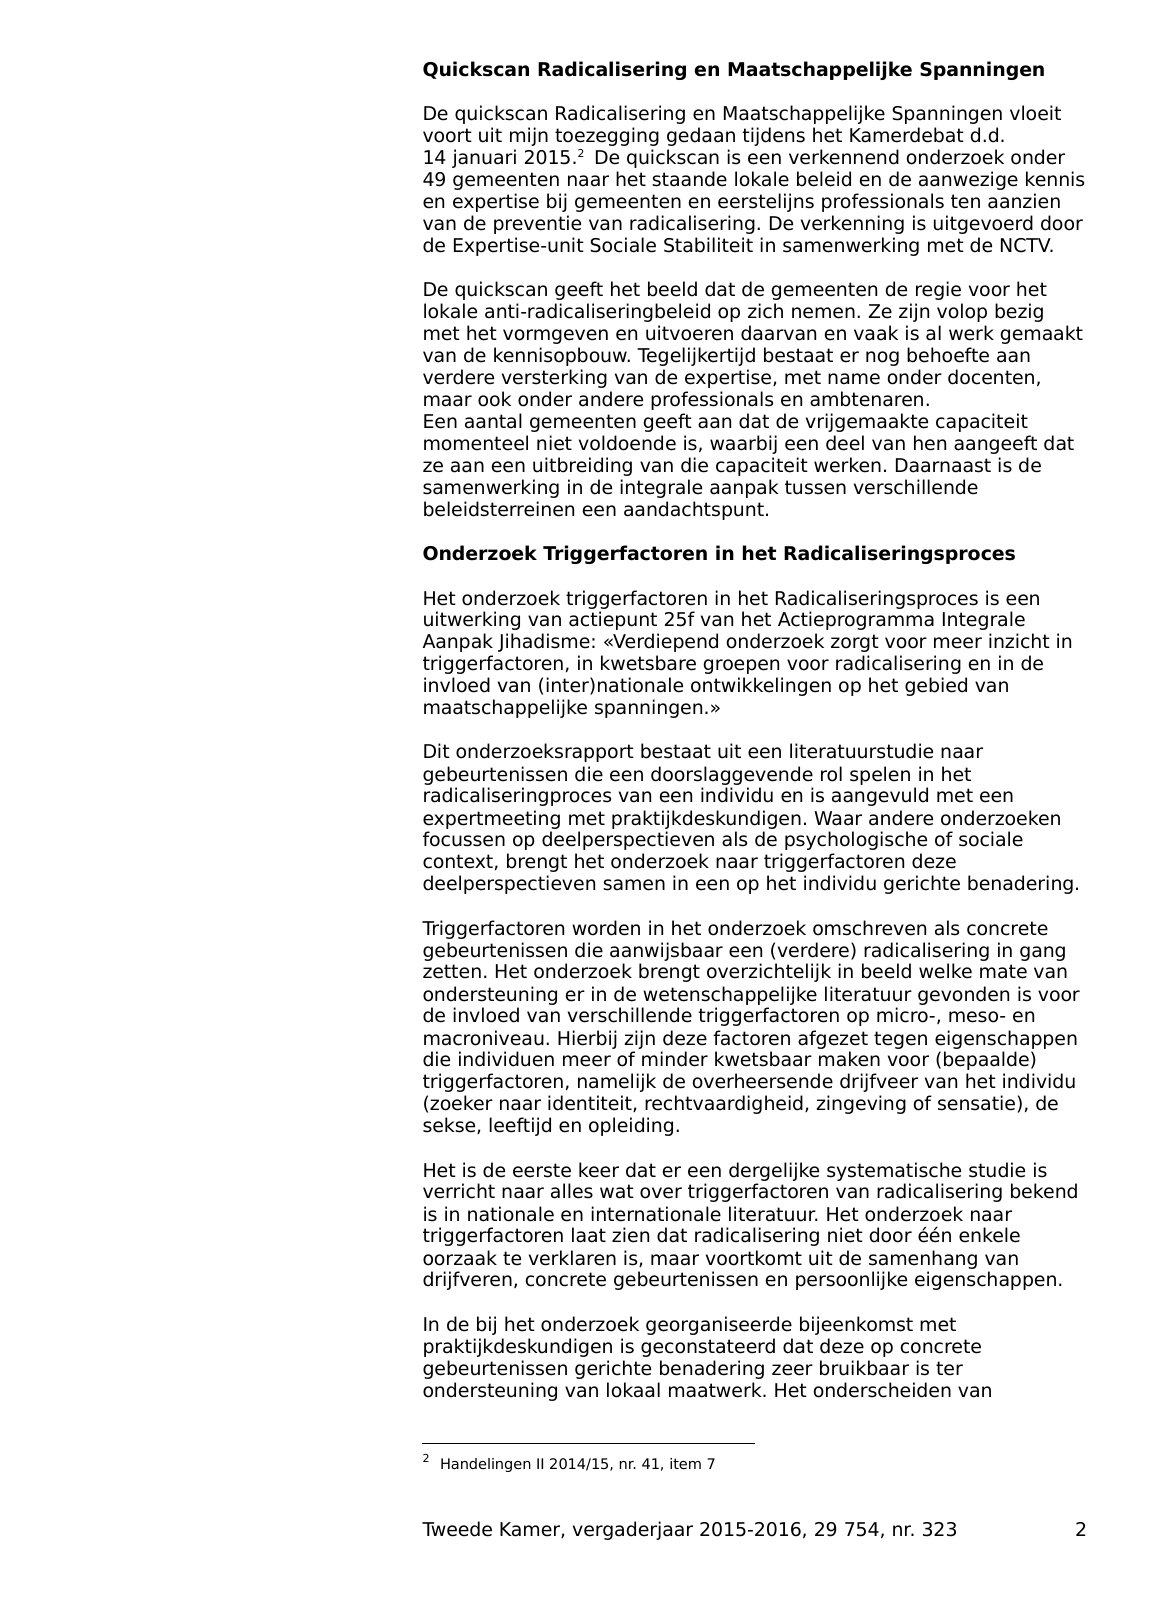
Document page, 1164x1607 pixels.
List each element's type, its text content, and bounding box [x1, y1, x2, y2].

text Triggerfactoren worden in het onderzoek omschreven als concrete gebeurtenissen die aanwijsbaar een (verdere) radicalisering in gang zetten. Het onderzoek brengt overzichtelijk in beeld welke mate van ondersteuning er in de wetenschappelijke literatuur gevonden is voor de invloed van verschillende triggerfactoren op micro-, meso- en macroniveau. Hierbij zijn deze factoren afgezet tegen eigenschappen die individuen meer of minder kwetsbaar maken voor (bepaalde) triggerfactoren, namelijk de overheersende drijfveer van het individu (zoeker naar identiteit, rechtvaardigheid, zingeving of sensatie), de sekse, leeftijd en opleiding. [422, 917, 1087, 1137]
subtitle Quickscan Radicalisering en Maatschappelijke Spanningen [422, 59, 1087, 81]
text Een aantal gemeenten geeft aan dat de vrijgemaakte capaciteit momenteel niet voldoende is, waarbij een deel van hen aangeeft dat ze aan een uitbreiding van die capaciteit werken. Daarnaast is de samenwerking in de integrale aanpak tussen verschillende beleidsterreinen een aandachtspunt. [422, 411, 1087, 521]
text Het onderzoek triggerfactoren in het Radicaliseringsproces is een uitwerking van actiepunt 25f van het Actieprogramma Integrale Aanpak Jihadisme: «Verdiepend onderzoek zorgt voor meer inzicht in triggerfactoren, in kwetsbare groepen voor radicalisering en in de invloed van (inter)nationale ontwikkelingen op het gebied van maatschappelijke spanningen.» [422, 587, 1087, 719]
text In de bij het onderzoek georganiseerde bijeenkomst met praktijkdeskundigen is geconstateerd dat deze op concrete gebeurtenissen gerichte benadering zeer bruikbaar is ter ondersteuning van lokaal maatwerk. Het onderscheiden van [422, 1313, 1087, 1401]
text Handelingen II 2014/15, nr. 41, item 7 [422, 1452, 1087, 1474]
subtitle Onderzoek Triggerfactoren in het Radicaliseringsproces [422, 543, 1087, 565]
text De quickscan geeft het beeld dat de gemeenten de regie voor het lokale anti-radicaliseringbeleid op zich nemen. Ze zijn volop bezig met het vormgeven en uitvoeren daarvan en vaak is al werk gemaakt van de kennisopbouw. Tegelijkertijd bestaat er nog behoefte aan verdere versterking van de expertise, met name onder docenten, maar ook onder andere professionals en ambtenaren. [422, 279, 1087, 411]
text Het is de eerste keer dat er een dergelijke systematische studie is verricht naar alles wat over triggerfactoren van radicalisering bekend is in nationale en internationale literatuur. Het onderzoek naar triggerfactoren laat zien dat radicalisering niet door één enkele oorzaak te verklaren is, maar voortkomt uit de samenhang van drijfveren, concrete gebeurtenissen en persoonlijke eigenschappen. [422, 1159, 1087, 1291]
text Dit onderzoeksrapport bestaat uit een literatuurstudie naar gebeurtenissen die een doorslaggevende rol spelen in het radicaliseringproces van een individu en is aangevuld met een expertmeeting met praktijkdeskundigen. Waar andere onderzoeken focussen op deelperspectieven als de psychologische of sociale context, brengt het onderzoek naar triggerfactoren deze deelperspectieven samen in een op het individu gerichte benadering. [422, 741, 1087, 895]
text De quickscan Radicalisering en Maatschappelijke Spanningen vloeit voort uit mijn toezegging gedaan tijdens het Kamerdebat d.d. 14 januari 2015. De quickscan is een verkennend onderzoek onder 49 gemeenten naar het staande lokale beleid en de aanwezige kennis en expertise bij gemeenten en eerstelijns professionals ten aanzien van de preventie van radicalisering. De verkenning is uitgevoerd door de Expertise-unit Sociale Stabiliteit in samenwerking met de NCTV. [422, 103, 1087, 257]
